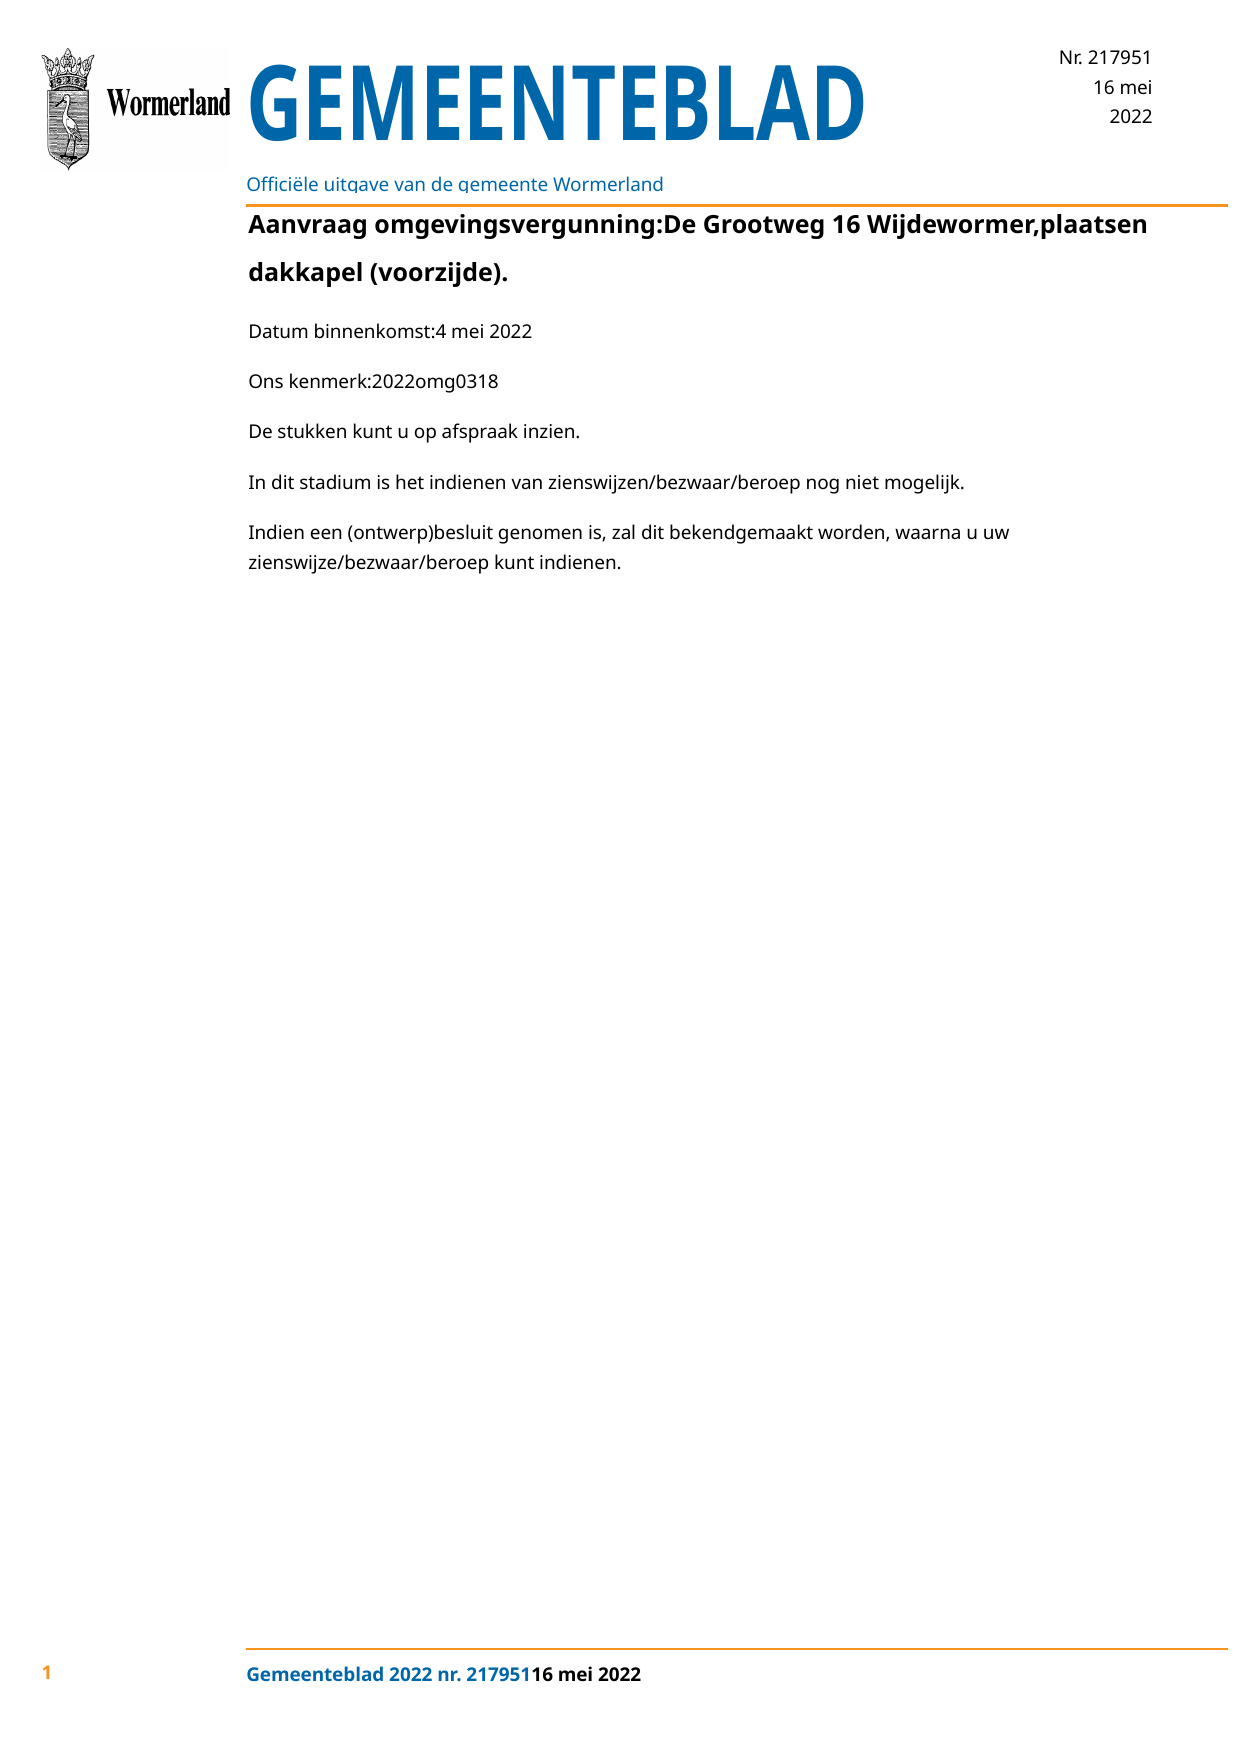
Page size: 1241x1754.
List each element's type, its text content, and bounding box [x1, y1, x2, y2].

picture [41, 47, 231, 172]
text De stukken kunt u op afspraak inzien. [248, 419, 1152, 444]
text Ons kenmerk:2022omg0318 [248, 368, 1152, 394]
text Indien een (ontwerp)besluit genomen is, zal dit bekendgemaakt worden, waarna u uw zienswijze/bezwaar/beroep kunt indienen. [248, 519, 1152, 575]
text Datum binnenkomst:4 mei 2022 [248, 318, 1152, 344]
text Aanvraag omgevingsvergunning:De Grootweg 16 Wijdewormer,plaatsen dakkapel (voorzijde). [248, 207, 1152, 288]
text In dit stadium is het indienen van zienswijzen/bezwaar/beroep nog niet mogelijk. [248, 469, 1152, 495]
